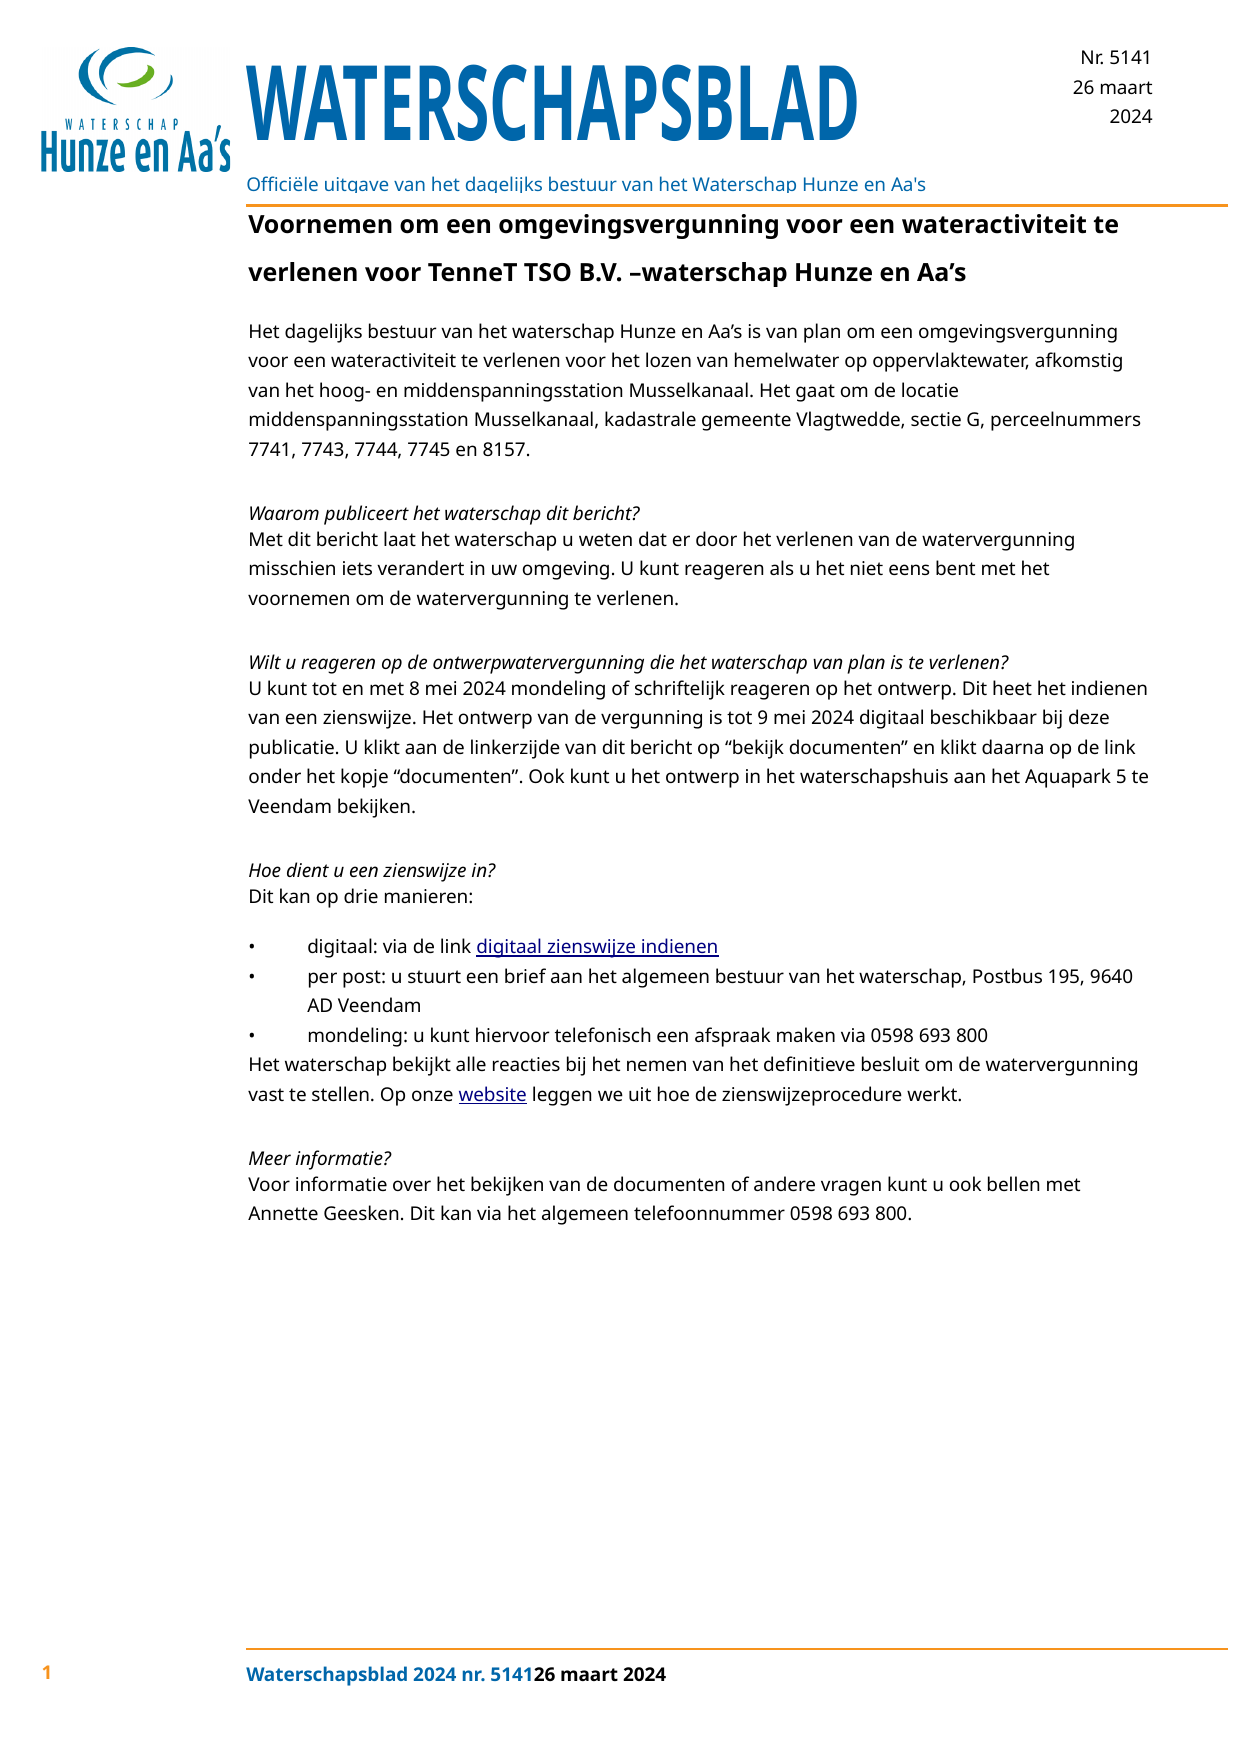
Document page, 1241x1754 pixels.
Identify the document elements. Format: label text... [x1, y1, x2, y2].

picture [47, 154, 51, 172]
text Het waterschap bekijkt alle reacties bij het nemen van het definitieve besluit om de watervergunning vast te stellen. Op onze website leggen we uit hoe de zienswijzeprocedure werkt. [248, 1052, 1152, 1107]
text Met dit bericht laat het waterschap u weten dat er door het verlenen van de watervergunning misschien iets verandert in uw omgeving. U kunt reageren als u het niet eens bent met het voornemen om de watervergunning te verlenen. [248, 526, 1152, 611]
text Het dagelijks bestuur van het waterschap Hunze en Aa’s is van plan om een omgevingsvergunning voor een wateractiviteit te verlenen voor het lozen van hemelwater op oppervlaktewater, afkomstig van het hoog- en middenspanningsstation Musselkanaal. Het gaat om de locatie middenspanningsstation Musselkanaal, kadastrale gemeente Vlagtwedde, sectie G, perceelnummers 7741, 7743, 7744, 7745 en 8157. [248, 318, 1152, 462]
picture [183, 163, 191, 172]
list mondeling: u kunt hiervoor telefonisch een afspraak maken via 0598 693 800 [248, 1022, 1152, 1048]
text Meer informatie? [248, 1145, 1152, 1171]
picture [41, 47, 231, 172]
text Voor informatie over het bekijken van de documenten of andere vragen kunt u ook bellen met Annette Geesken. Dit kan via het algemeen telefoonnummer 0598 693 800. [248, 1171, 1152, 1226]
text Dit kan op drie manieren: [248, 883, 1152, 908]
list per post: u stuurt een brief aan het algemeen bestuur van het waterschap, Postbus 195, 9640 AD Veendam [248, 963, 1152, 1018]
text Waarom publiceert het waterschap dit bericht? [248, 500, 1152, 526]
list digitaal: via de link digitaal zienswijze indienen [248, 933, 1152, 959]
text Wilt u reageren op de ontwerpwatervergunning die het waterschap van plan is te verlenen? [248, 649, 1152, 675]
picture [226, 145, 231, 156]
text Voornemen om een omgevingsvergunning voor een wateractiviteit te verlenen voor TenneT TSO B.V. –waterschap Hunze en Aa’s [248, 207, 1152, 288]
text Hoe dient u een zienswijze in? [248, 857, 1152, 883]
text U kunt tot en met 8 mei 2024 mondeling of schriftelijk reageren op het ontwerp. Dit heet het indienen van een zienswijze. Het ontwerp van de vergunning is tot 9 mei 2024 digitaal beschikbaar bij deze publicatie. U klikt aan de linkerzijde van dit bericht op “bekijk documenten” en klikt daarna op de link onder het kopje “documenten”. Ook kunt u het ontwerp in het waterschapshuis aan het Aquapark 5 te Veendam bekijken. [248, 675, 1152, 819]
